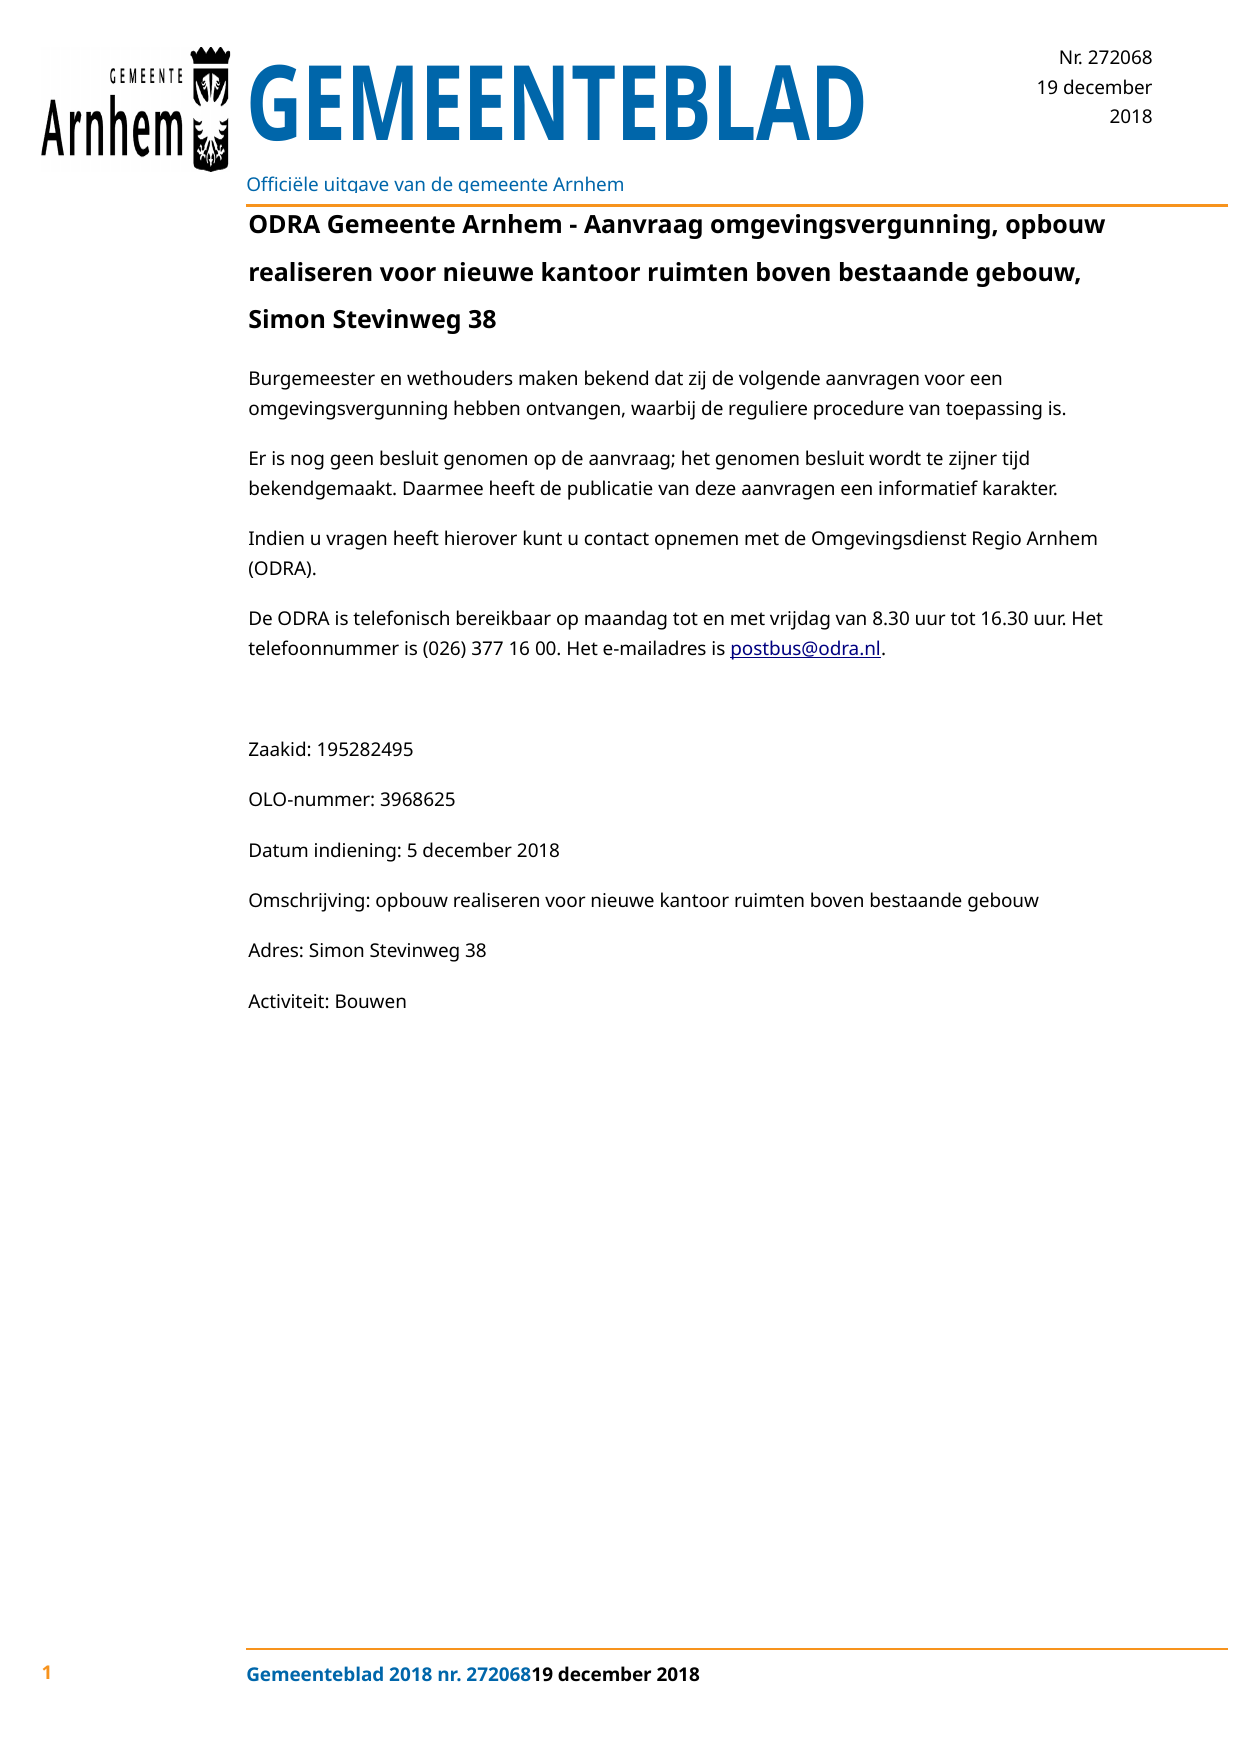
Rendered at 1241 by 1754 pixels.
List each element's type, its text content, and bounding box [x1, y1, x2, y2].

text Activiteit: Bouwen [248, 988, 1152, 1014]
text Adres: Simon Stevinweg 38 [248, 938, 1152, 963]
text Datum indiening: 5 december 2018 [248, 837, 1152, 862]
text De ODRA is telefonisch bereikbaar op maandag tot en met vrijdag van 8.30 uur tot 16.30 uur. Het telefoonnummer is (026) 377 16 00. Het e-mailadres is postbus@odra.nl. [248, 606, 1152, 661]
text ODRA Gemeente Arnhem - Aanvraag omgevingsvergunning, opbouw realiseren voor nieuwe kantoor ruimten boven bestaande gebouw, Simon Stevinweg 38 [248, 207, 1152, 336]
text Er is nog geen besluit genomen op de aanvraag; het genomen besluit wordt te zijner tijd bekendgemaakt. Daarmee heeft de publicatie van deze aanvragen een informatief karakter. [248, 446, 1152, 501]
text Burgemeester en wethouders maken bekend dat zij de volgende aanvragen voor een omgevingsvergunning hebben ontvangen, waarbij de reguliere procedure van toepassing is. [248, 366, 1152, 421]
picture [41, 47, 231, 172]
text OLO-nummer: 3968625 [248, 786, 1152, 812]
text Zaakid: 195282495 [248, 736, 1152, 762]
text Indien u vragen heeft hierover kunt u contact opnemen met de Omgevingsdienst Regio Arnhem (ODRA). [248, 526, 1152, 581]
text Omschrijving: opbouw realiseren voor nieuwe kantoor ruimten boven bestaande gebouw [248, 887, 1152, 913]
